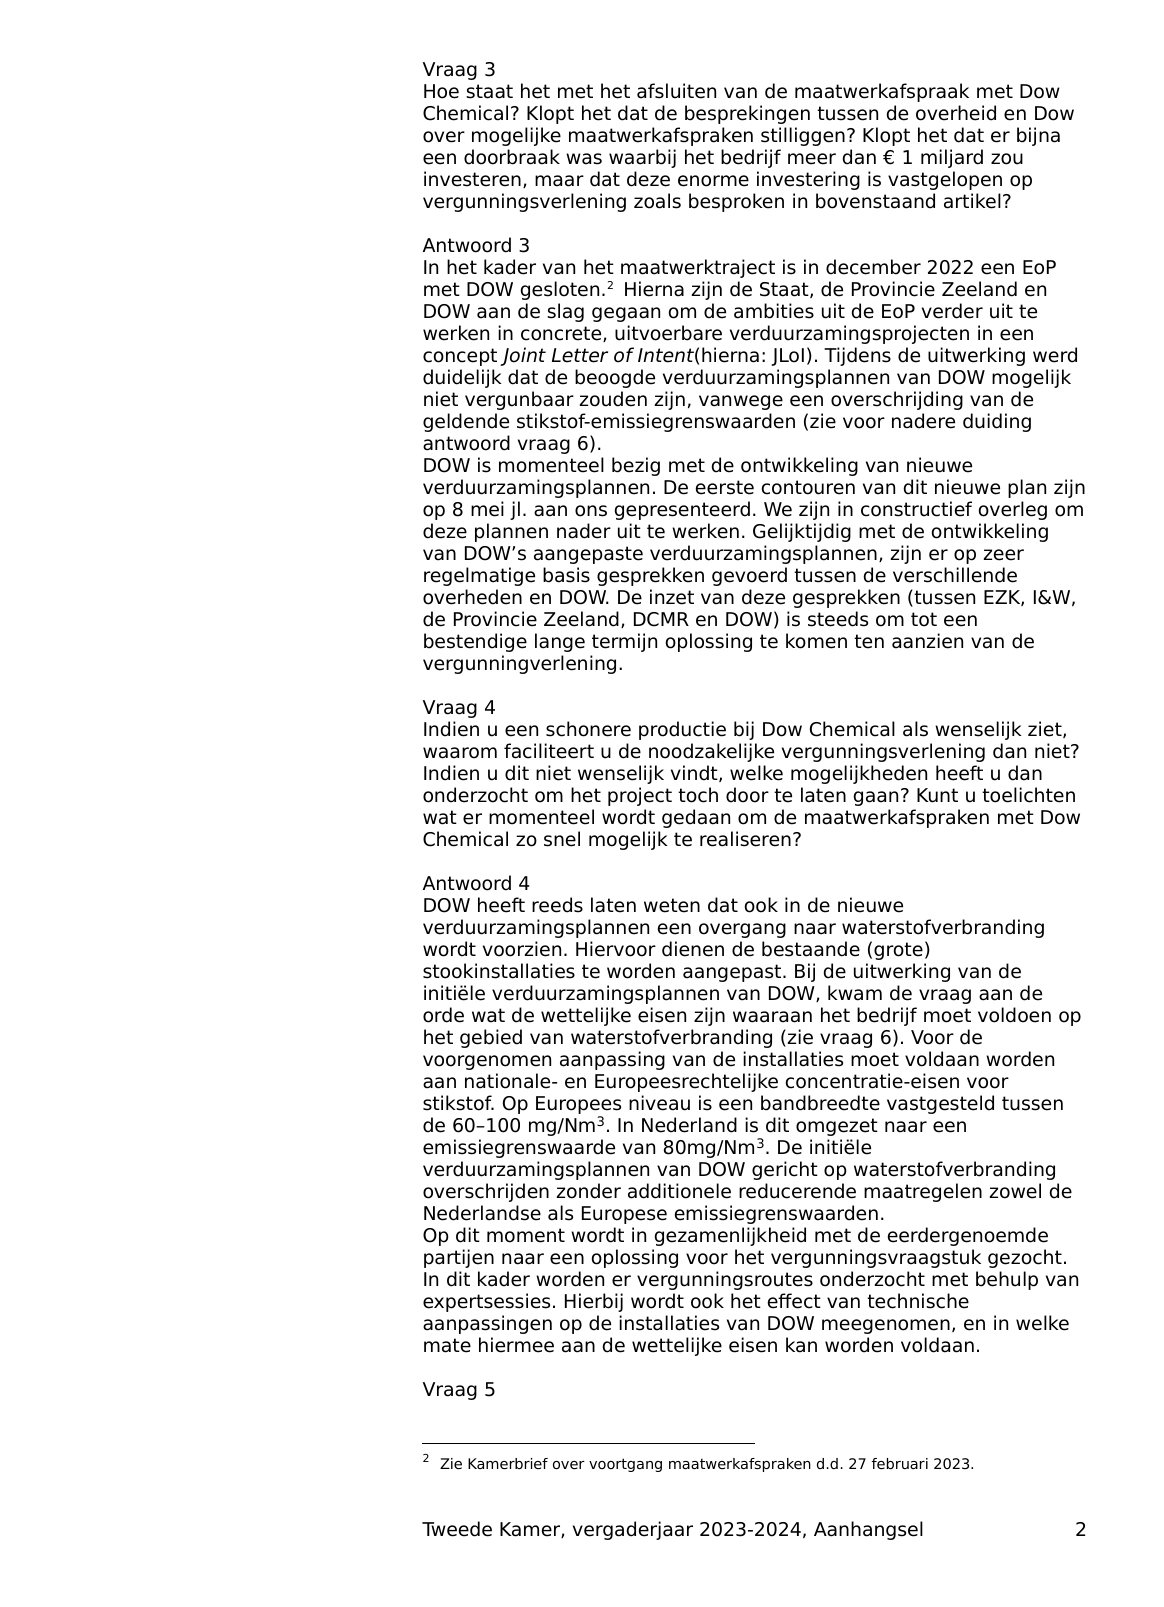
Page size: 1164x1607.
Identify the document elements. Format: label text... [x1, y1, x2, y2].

text Zie Kamerbrief over voortgang maatwerkafspraken d.d. 27 februari 2023. [422, 1452, 1087, 1474]
text Op dit moment wordt in gezamenlijkheid met de eerdergenoemde partijen naar een oplossing voor het vergunningsvraagstuk gezocht. In dit kader worden er vergunningsroutes onderzocht met behulp van expertsessies. Hierbij wordt ook het effect van technische aanpassingen op de installaties van DOW meegenomen, en in welke mate hiermee aan de wettelijke eisen kan worden voldaan. [422, 1224, 1087, 1356]
text Vraag 3 [422, 59, 1087, 81]
text Vraag 5 [422, 1379, 1087, 1401]
text Vraag 4 [422, 697, 1087, 719]
text Hoe staat het met het afsluiten van de maatwerkafspraak met Dow Chemical? Klopt het dat de besprekingen tussen de overheid en Dow over mogelijke maatwerkafspraken stilliggen? Klopt het dat er bijna een doorbraak was waarbij het bedrijf meer dan € 1 miljard zou investeren, maar dat deze enorme investering is vastgelopen op vergunningsverlening zoals besproken in bovenstaand artikel? [422, 81, 1087, 213]
text Antwoord 4 [422, 873, 1087, 895]
text DOW is momenteel bezig met de ontwikkeling van nieuwe verduurzamingsplannen. De eerste contouren van dit nieuwe plan zijn op 8 mei jl. aan ons gepresenteerd. We zijn in constructief overleg om deze plannen nader uit te werken. Gelijktijdig met de ontwikkeling van DOW’s aangepaste verduurzamingsplannen, zijn er op zeer regelmatige basis gesprekken gevoerd tussen de verschillende overheden en DOW. De inzet van deze gesprekken (tussen EZK, I&W, de Provincie Zeeland, DCMR en DOW) is steeds om tot een bestendige lange termijn oplossing te komen ten aanzien van de vergunningverlening. [422, 455, 1087, 675]
text DOW heeft reeds laten weten dat ook in de nieuwe verduurzamingsplannen een overgang naar waterstofverbranding wordt voorzien. Hiervoor dienen de bestaande (grote) stookinstallaties te worden aangepast. Bij de uitwerking van de initiële verduurzamingsplannen van DOW, kwam de vraag aan de orde wat de wettelijke eisen zijn waaraan het bedrijf moet voldoen op het gebied van waterstofverbranding (zie vraag 6). Voor de voorgenomen aanpassing van de installaties moet voldaan worden aan nationale- en Europeesrechtelijke concentratie-eisen voor stikstof. Op Europees niveau is een bandbreedte vastgesteld tussen de 60–100 mg/Nm3. In Nederland is dit omgezet naar een emissiegrenswaarde van 80mg/Nm3. De initiële verduurzamingsplannen van DOW gericht op waterstofverbranding overschrijden zonder additionele reducerende maatregelen zowel de Nederlandse als Europese emissiegrenswaarden. [422, 895, 1087, 1224]
text In het kader van het maatwerktraject is in december 2022 een EoP met DOW gesloten. Hierna zijn de Staat, de Provincie Zeeland en DOW aan de slag gegaan om de ambities uit de EoP verder uit te werken in concrete, uitvoerbare verduurzamingsprojecten in een concept Joint Letter of Intent(hierna: JLoI). Tijdens de uitwerking werd duidelijk dat de beoogde verduurzamingsplannen van DOW mogelijk niet vergunbaar zouden zijn, vanwege een overschrijding van de geldende stikstof-emissiegrenswaarden (zie voor nadere duiding antwoord vraag 6). [422, 257, 1087, 455]
text Indien u een schonere productie bij Dow Chemical als wenselijk ziet, waarom faciliteert u de noodzakelijke vergunningsverlening dan niet? Indien u dit niet wenselijk vindt, welke mogelijkheden heeft u dan onderzocht om het project toch door te laten gaan? Kunt u toelichten wat er momenteel wordt gedaan om de maatwerkafspraken met Dow Chemical zo snel mogelijk te realiseren? [422, 719, 1087, 851]
text Antwoord 3 [422, 235, 1087, 257]
